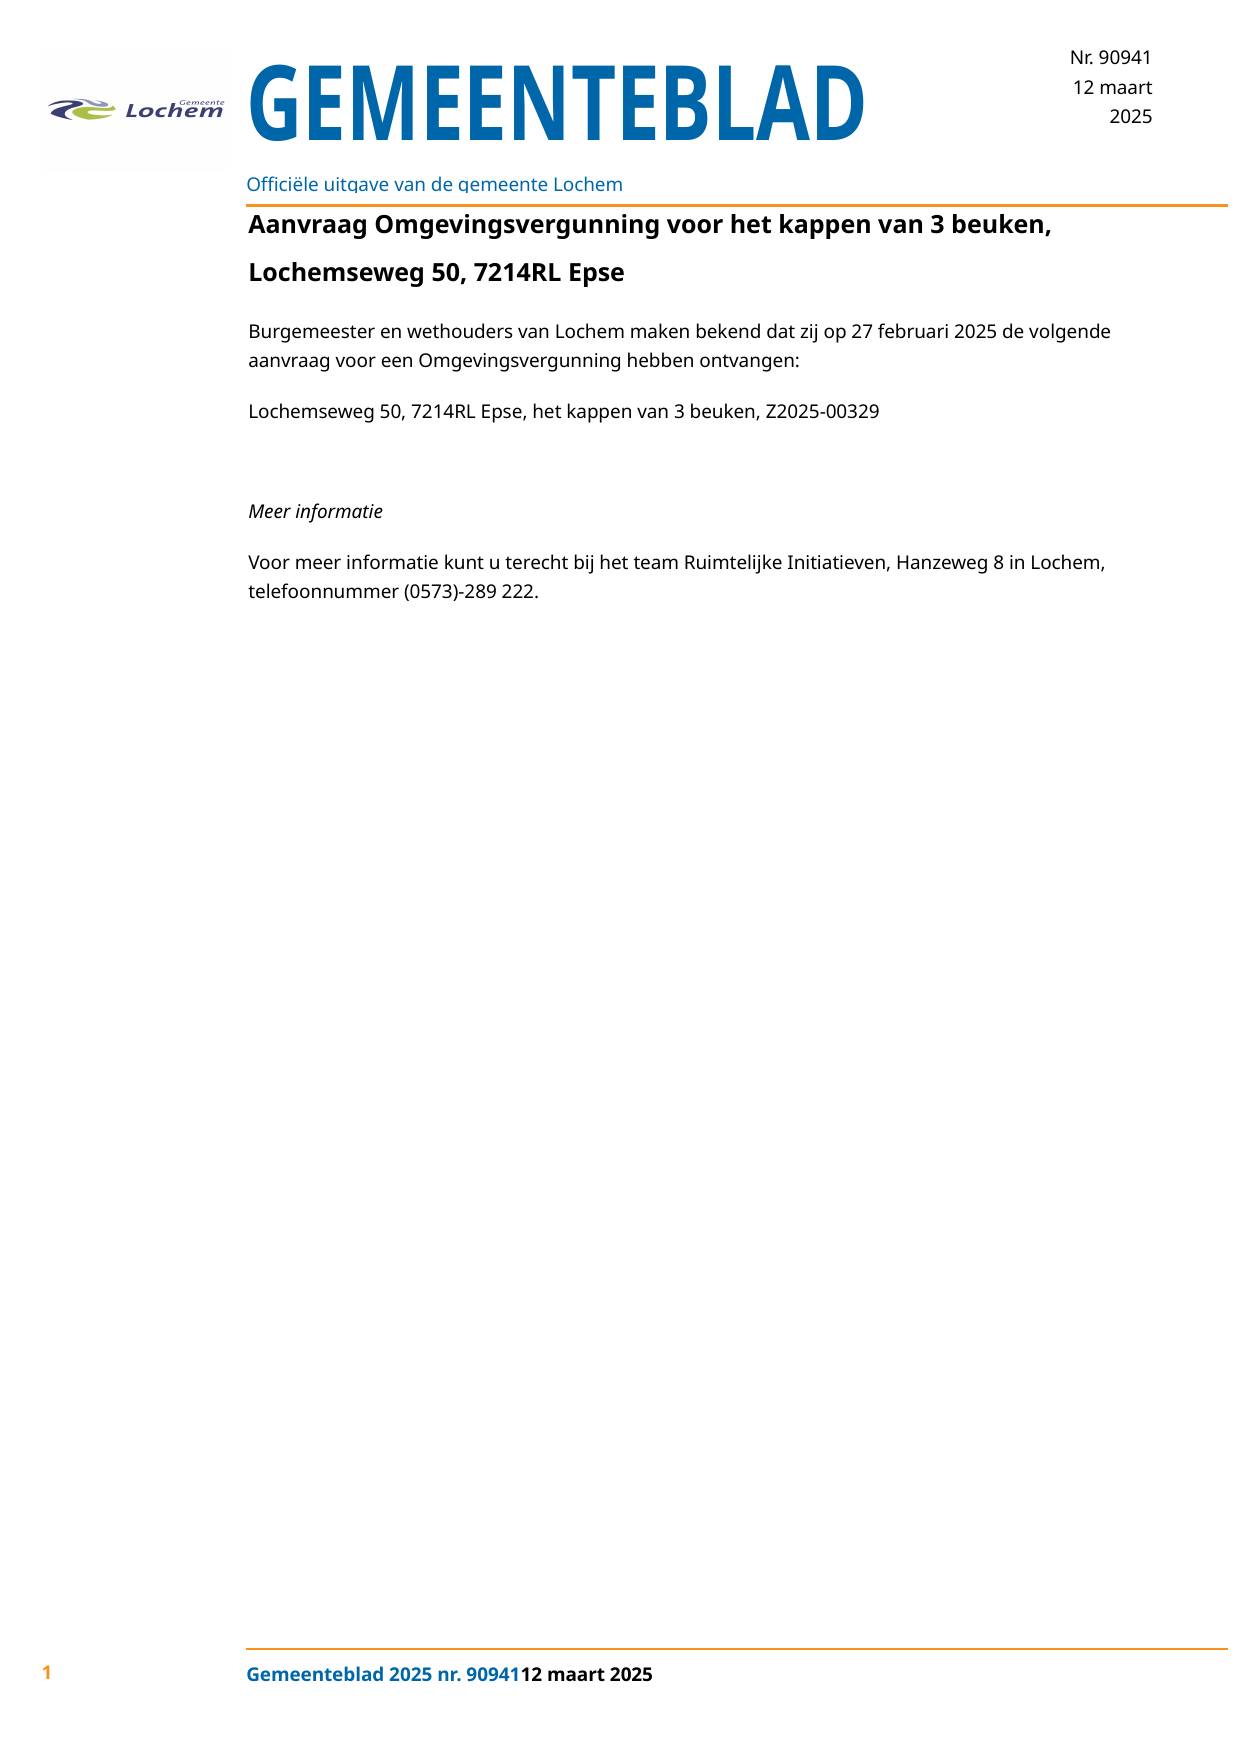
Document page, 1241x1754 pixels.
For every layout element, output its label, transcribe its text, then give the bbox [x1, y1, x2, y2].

picture [41, 47, 231, 172]
text Voor meer informatie kunt u terecht bij het team Ruimtelijke Initiatieven, Hanzeweg 8 in Lochem, telefoonnummer (0573)-289 222. [248, 549, 1152, 604]
text Burgemeester en wethouders van Lochem maken bekend dat zij op 27 februari 2025 de volgende aanvraag voor een Omgevingsvergunning hebben ontvangen: [248, 318, 1152, 373]
text Aanvraag Omgevingsvergunning voor het kappen van 3 beuken, Lochemseweg 50, 7214RL Epse [248, 207, 1152, 288]
text Lochemseweg 50, 7214RL Epse, het kappen van 3 beuken, Z2025-00329 [248, 398, 1152, 424]
text Meer informatie [248, 499, 1152, 524]
